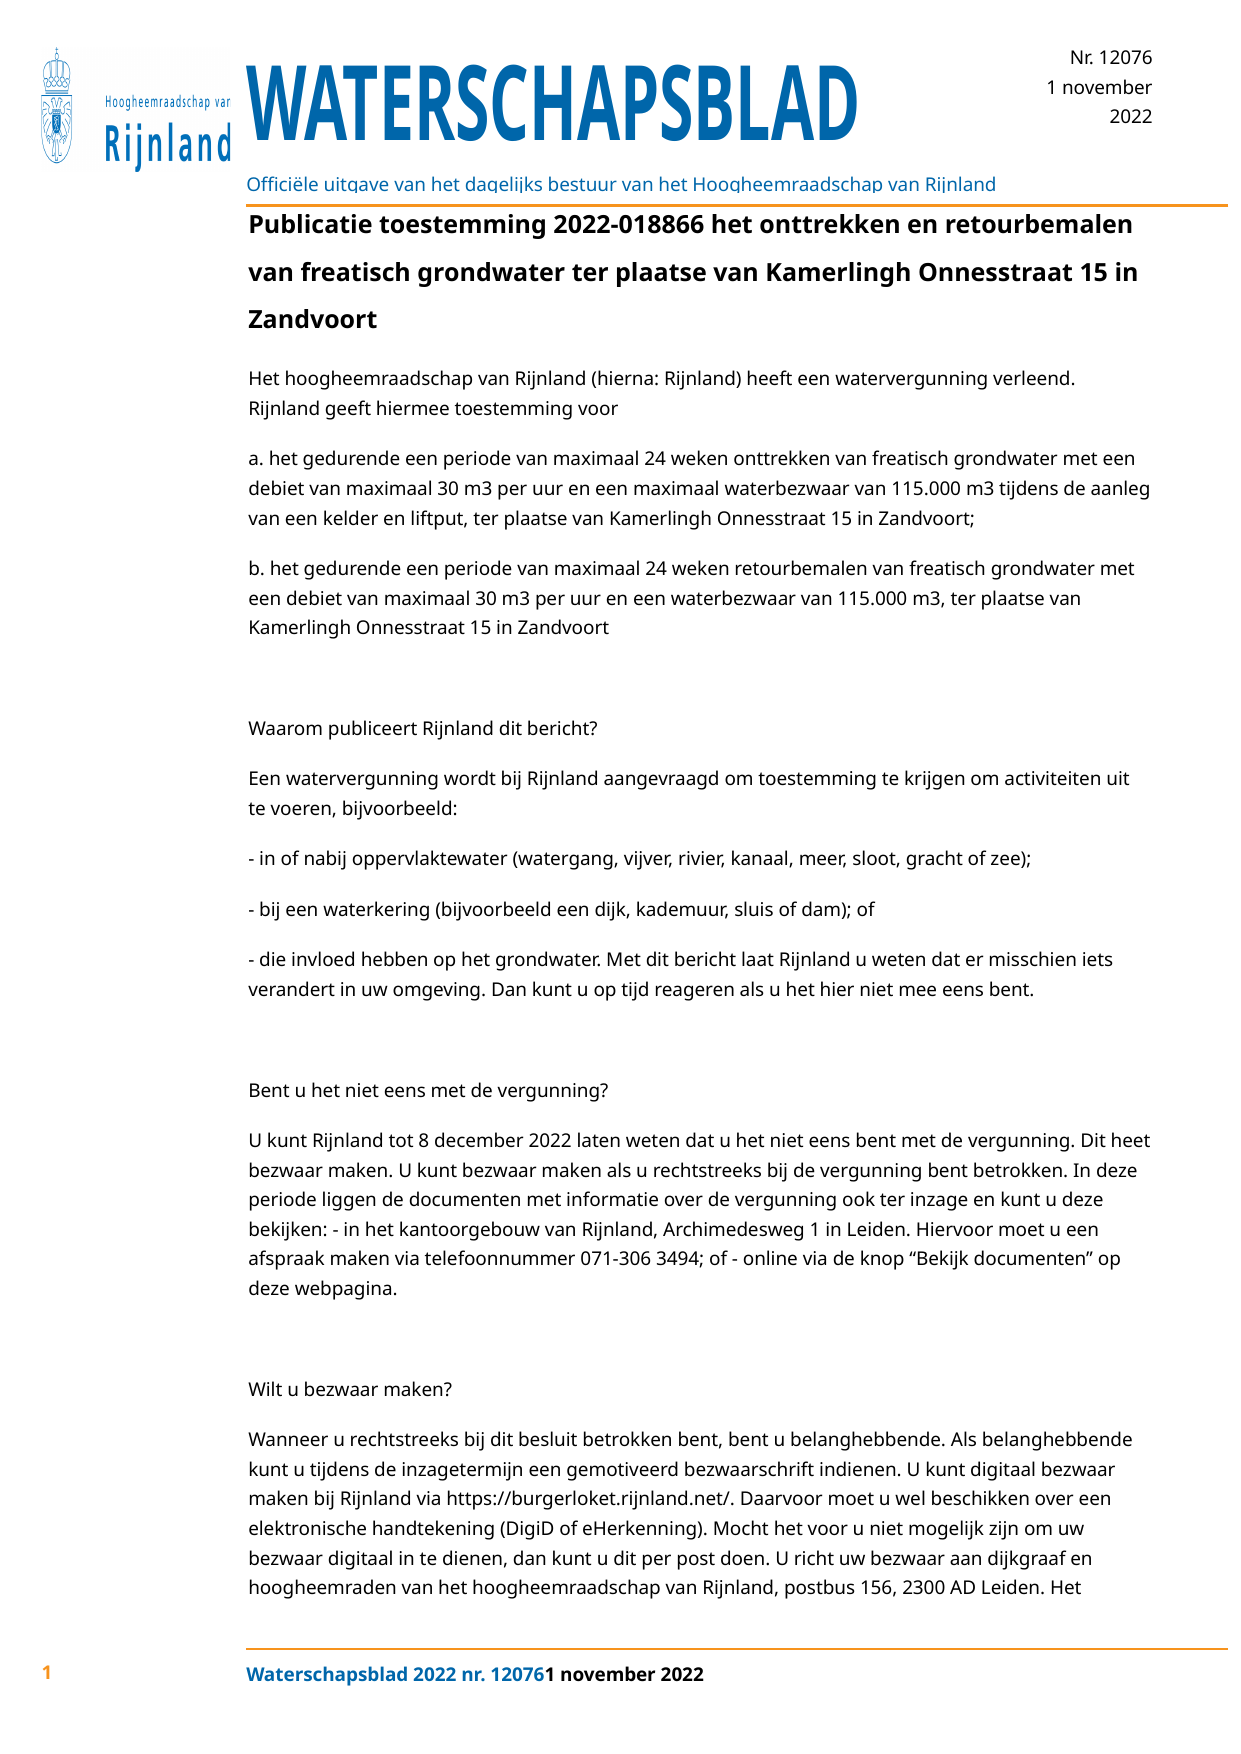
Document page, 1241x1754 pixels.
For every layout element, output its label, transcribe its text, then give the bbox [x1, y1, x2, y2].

text - in of nabij oppervlaktewater (watergang, vijver, rivier, kanaal, meer, sloot, gracht of zee); [248, 846, 1152, 871]
text Een watervergunning wordt bij Rijnland aangevraagd om toestemming te krijgen om activiteiten uit te voeren, bijvoorbeeld: [248, 766, 1152, 821]
text - die invloed hebben op het grondwater. Met dit bericht laat Rijnland u weten dat er misschien iets verandert in uw omgeving. Dan kunt u op tijd reageren als u het hier niet mee eens bent. [248, 946, 1152, 1002]
text b. het gedurende een periode van maximaal 24 weken retourbemalen van freatisch grondwater met een debiet van maximaal 30 m3 per uur en een waterbezwaar van 115.000 m3, ter plaatse van Kamerlingh Onnesstraat 15 in Zandvoort [248, 555, 1152, 640]
text Publicatie toestemming 2022-018866 het onttrekken en retourbemalen van freatisch grondwater ter plaatse van Kamerlingh Onnesstraat 15 in Zandvoort [248, 207, 1152, 336]
text - bij een waterkering (bijvoorbeeld een dijk, kademuur, sluis of dam); of [248, 896, 1152, 922]
text Wilt u bezwaar maken? [248, 1376, 1152, 1402]
text Waarom publiceert Rijnland dit bericht? [248, 715, 1152, 741]
picture [41, 47, 231, 172]
text Wanneer u rechtstreeks bij dit besluit betrokken bent, bent u belanghebbende. Als belanghebbende kunt u tijdens de inzagetermijn een gemotiveerd bezwaarschrift indienen. U kunt digitaal bezwaar maken bij Rijnland via https://burgerloket.rijnland.net/. Daarvoor moet u wel beschikken over een elektronische handtekening (DigiD of eHerkenning). Mocht het voor u niet mogelijk zijn om uw bezwaar digitaal in te dienen, dan kunt u dit per post doen. U richt uw bezwaar aan dijkgraaf en hoogheemraden van het hoogheemraadschap van Rijnland, postbus 156, 2300 AD Leiden. Het [248, 1426, 1152, 1600]
text Bent u het niet eens met de vergunning? [248, 1077, 1152, 1102]
text Het hoogheemraadschap van Rijnland (hierna: Rijnland) heeft een watervergunning verleend. Rijnland geeft hiermee toestemming voor [248, 366, 1152, 421]
text U kunt Rijnland tot 8 december 2022 laten weten dat u het niet eens bent met de vergunning. Dit heet bezwaar maken. U kunt bezwaar maken als u rechtstreeks bij de vergunning bent betrokken. In deze periode liggen de documenten met informatie over de vergunning ook ter inzage en kunt u deze bekijken: - in het kantoorgebouw van Rijnland, Archimedesweg 1 in Leiden. Hiervoor moet u een afspraak maken via telefoonnummer 071-306 3494; of - online via de knop “Bekijk documenten” op deze webpagina. [248, 1127, 1152, 1301]
text a. het gedurende een periode van maximaal 24 weken onttrekken van freatisch grondwater met een debiet van maximaal 30 m3 per uur en een maximaal waterbezwaar van 115.000 m3 tijdens de aanleg van een kelder en liftput, ter plaatse van Kamerlingh Onnesstraat 15 in Zandvoort; [248, 446, 1152, 530]
